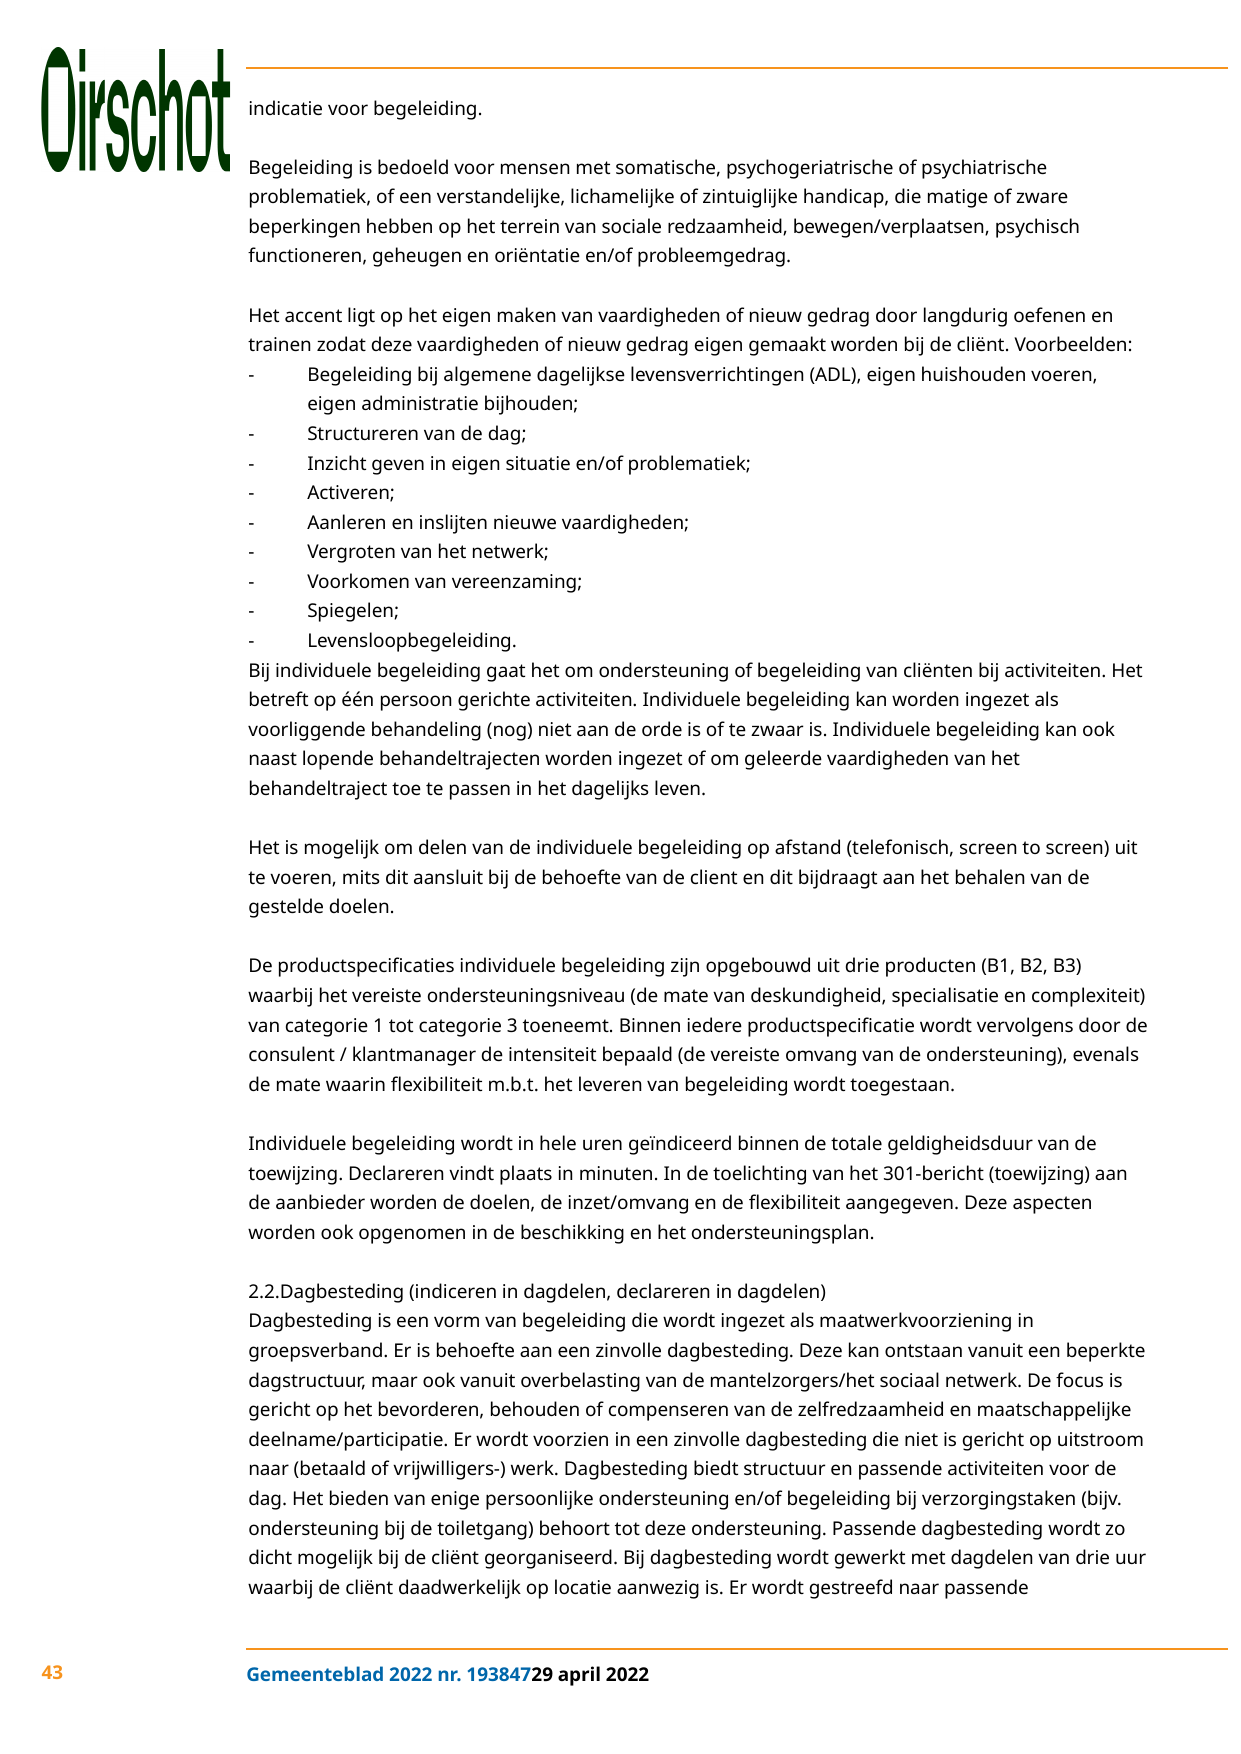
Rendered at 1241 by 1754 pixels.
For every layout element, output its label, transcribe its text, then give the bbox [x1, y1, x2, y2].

list Vergroten van het netwerk; [248, 538, 1152, 564]
text Begeleiding is bedoeld voor mensen met somatische, psychogeriatrische of psychiatrische problematiek, of een verstandelijke, lichamelijke of zintuiglijke handicap, die matige of zware beperkingen hebben op het terrein van sociale redzaamheid, bewegen/verplaatsen, psychisch functioneren, geheugen en oriëntatie en/of probleemgedrag. [248, 154, 1152, 268]
list Begeleiding bij algemene dagelijkse levensverrichtingen (ADL), eigen huishouden voeren, eigen administratie bijhouden; [248, 361, 1152, 416]
text De productspecificaties individuele begeleiding zijn opgebouwd uit drie producten (B1, B2, B3) waarbij het vereiste ondersteuningsniveau (de mate van deskundigheid, specialisatie en complexiteit) van categorie 1 tot categorie 3 toeneemt. Binnen iedere productspecificatie wordt vervolgens door de consulent / klantmanager de intensiteit bepaald (de vereiste omvang van de ondersteuning), evenals de mate waarin flexibiliteit m.b.t. het leveren van begeleiding wordt toegestaan. [248, 953, 1152, 1097]
picture [41, 47, 231, 172]
text indicatie voor begeleiding. [248, 95, 1152, 121]
text Individuele begeleiding wordt in hele uren geïndiceerd binnen de totale geldigheidsduur van de toewijzing. Declareren vindt plaats in minuten. In de toelichting van het 301-bericht (toewijzing) aan de aanbieder worden de doelen, de inzet/omvang en de flexibiliteit aangegeven. Deze aspecten worden ook opgenomen in de beschikking en het ondersteuningsplan. [248, 1130, 1152, 1245]
text Het accent ligt op het eigen maken van vaardigheden of nieuw gedrag door langdurig oefenen en trainen zodat deze vaardigheden of nieuw gedrag eigen gemaakt worden bij de cliënt. Voorbeelden: [248, 302, 1152, 357]
list Voorkomen van vereenzaming; [248, 568, 1152, 594]
list Inzicht geven in eigen situatie en/of problematiek; [248, 450, 1152, 476]
text Het is mogelijk om delen van de individuele begeleiding op afstand (telefonisch, screen to screen) uit te voeren, mits dit aansluit bij de behoefte van de client en dit bijdraagt aan het behalen van de gestelde doelen. [248, 834, 1152, 919]
text Dagbesteding is een vorm van begeleiding die wordt ingezet als maatwerkvoorziening in groepsverband. Er is behoefte aan een zinvolle dagbesteding. Deze kan ontstaan vanuit een beperkte dagstructuur, maar ook vanuit overbelasting van de mantelzorgers/het sociaal netwerk. De focus is gericht op het bevorderen, behouden of compenseren van de zelfredzaamheid en maatschappelijke deelname/participatie. Er wordt voorzien in een zinvolle dagbesteding die niet is gericht op uitstroom naar (betaald of vrijwilligers-) werk. Dagbesteding biedt structuur en passende activiteiten voor de dag. Het bieden van enige persoonlijke ondersteuning en/of begeleiding bij verzorgingstaken (bijv. ondersteuning bij de toiletgang) behoort tot deze ondersteuning. Passende dagbesteding wordt zo dicht mogelijk bij de cliënt georganiseerd. Bij dagbesteding wordt gewerkt met dagdelen van drie uur waarbij de cliënt daadwerkelijk op locatie aanwezig is. Er wordt gestreefd naar passende [248, 1308, 1152, 1600]
list Structureren van de dag; [248, 420, 1152, 446]
list Aanleren en inslijten nieuwe vaardigheden; [248, 509, 1152, 535]
list Levensloopbegeleiding. [248, 627, 1152, 653]
list Activeren; [248, 479, 1152, 505]
text Bij individuele begeleiding gaat het om ondersteuning of begeleiding van cliënten bij activiteiten. Het betreft op één persoon gerichte activiteiten. Individuele begeleiding kan worden ingezet als voorliggende behandeling (nog) niet aan de orde is of te zwaar is. Individuele begeleiding kan ook naast lopende behandeltrajecten worden ingezet of om geleerde vaardigheden van het behandeltraject toe te passen in het dagelijks leven. [248, 657, 1152, 801]
list Spiegelen; [248, 598, 1152, 623]
text 2.2.Dagbesteding (indiceren in dagdelen, declareren in dagdelen) [248, 1278, 1152, 1304]
